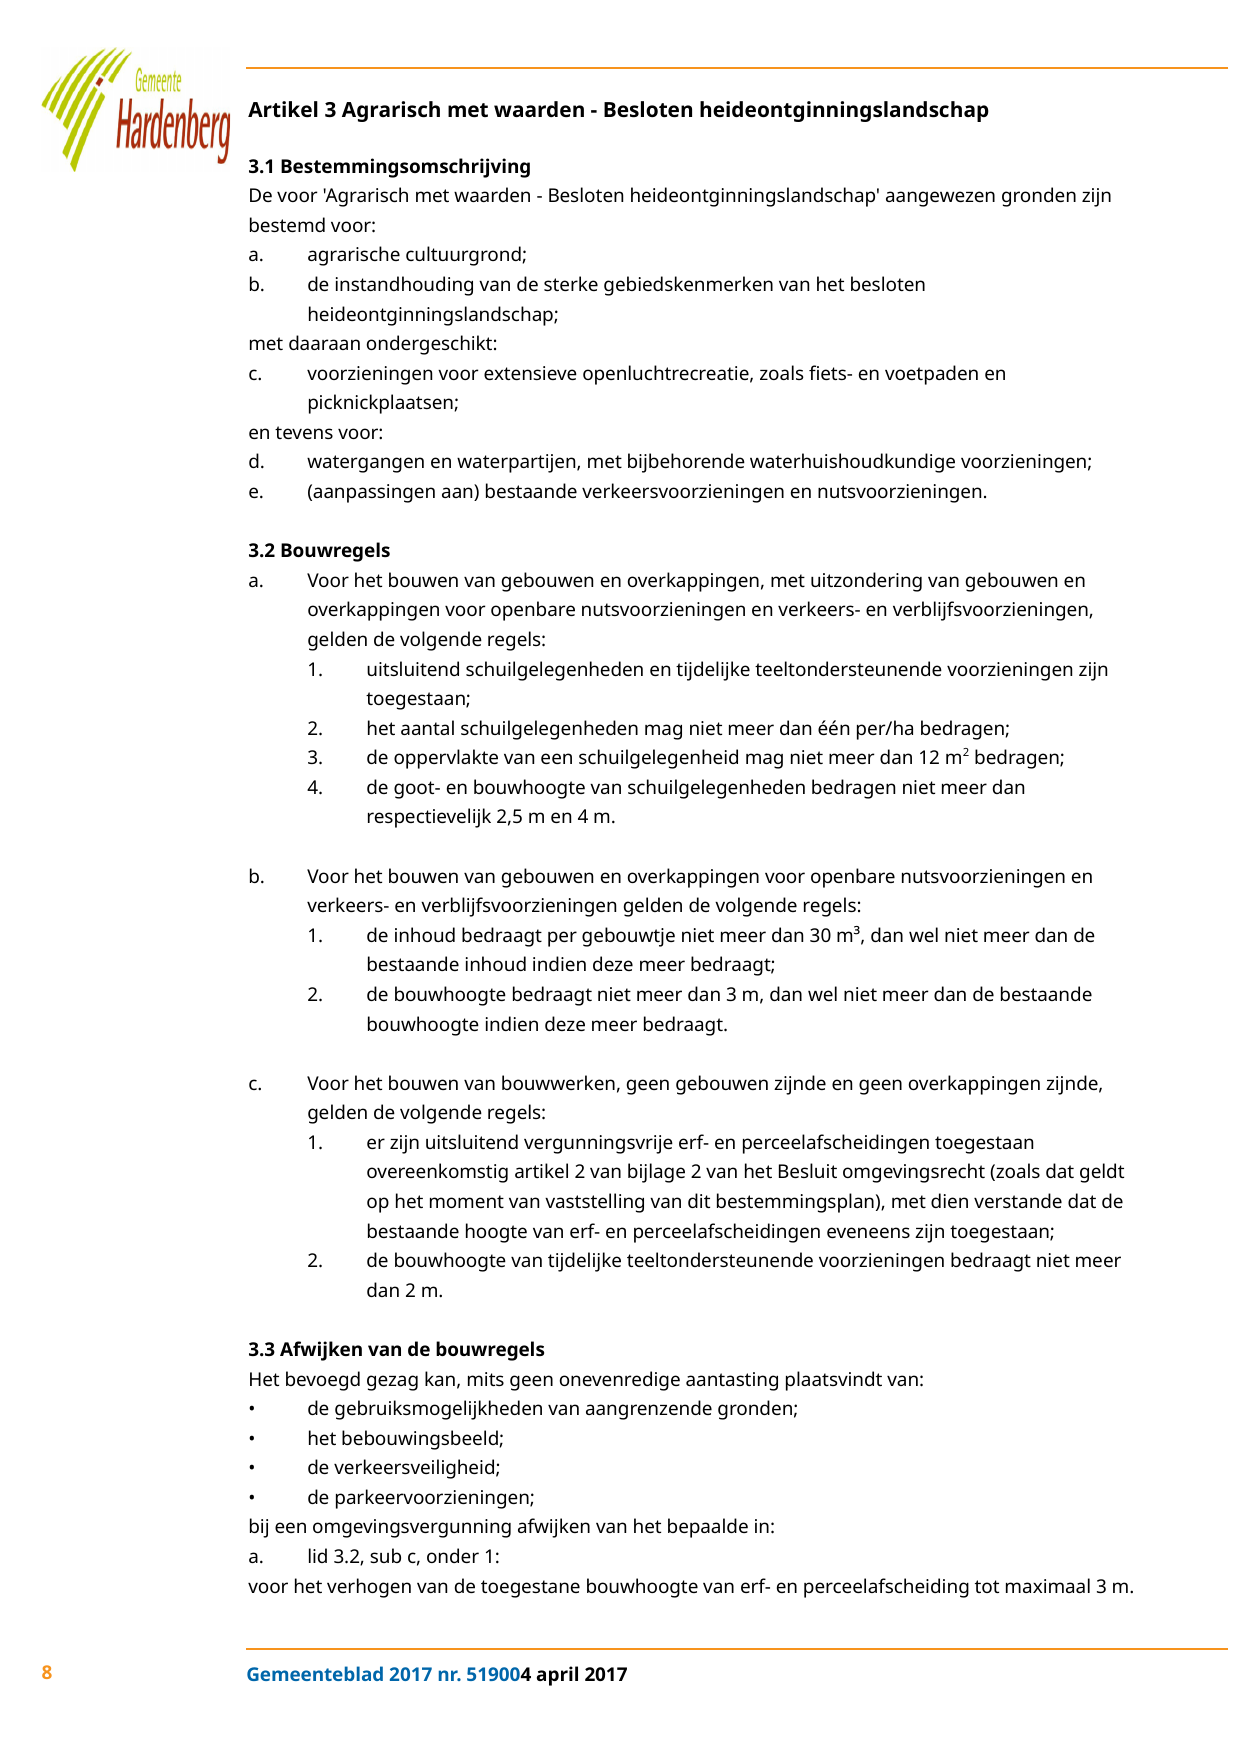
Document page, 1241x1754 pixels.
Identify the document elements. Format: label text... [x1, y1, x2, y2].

list het bebouwingsbeeld; [248, 1425, 1152, 1451]
text 3.2 Bouwregels [248, 537, 1152, 563]
list de parkeervoorzieningen; [248, 1484, 1152, 1510]
text Artikel 3 Agrarisch met waarden - Besloten heideontginningslandschap [248, 95, 1152, 123]
text 3.3 Afwijken van de bouwregels [248, 1336, 1152, 1362]
list de bouwhoogte van tijdelijke teeltondersteunende voorzieningen bedraagt niet meer dan 2 m. [307, 1247, 1152, 1303]
list voorzieningen voor extensieve openluchtrecreatie, zoals fiets- en voetpaden en picknickplaatsen; [248, 360, 1152, 415]
list de instandhouding van de sterke gebiedskenmerken van het besloten heideontginningslandschap; [248, 271, 1152, 326]
text 3.1 Bestemmingsomschrijving [248, 153, 1152, 178]
text Het bevoegd gezag kan, mits geen onevenredige aantasting plaatsvindt van: [248, 1366, 1152, 1391]
list de verkeersveiligheid; [248, 1454, 1152, 1480]
text en tevens voor: [248, 419, 1152, 445]
list de gebruiksmogelijkheden van aangrenzende gronden; [248, 1395, 1152, 1421]
text voor het verhogen van de toegestane bouwhoogte van erf- en perceelafscheiding tot maximaal 3 m. [248, 1573, 1152, 1598]
list de oppervlakte van een schuilgelegenheid mag niet meer dan 12 m2 bedragen; [307, 744, 1152, 770]
text bij een omgevingsvergunning afwijken van het bepaalde in: [248, 1514, 1152, 1539]
text De voor 'Agrarisch met waarden - Besloten heideontginningslandschap' aangewezen gronden zijn bestemd voor: [248, 182, 1152, 238]
list uitsluitend schuilgelegenheden en tijdelijke teeltondersteunende voorzieningen zijn toegestaan; [307, 656, 1152, 711]
list Voor het bouwen van gebouwen en overkappingen, met uitzondering van gebouwen en overkappingen voor openbare nutsvoorzieningen en verkeers- en verblijfsvoorzieningen, gelden de volgende regels: [248, 567, 1152, 652]
text met daaraan ondergeschikt: [248, 330, 1152, 356]
list agrarische cultuurgrond; [248, 242, 1152, 267]
list Voor het bouwen van gebouwen en overkappingen voor openbare nutsvoorzieningen en verkeers- en verblijfsvoorzieningen gelden de volgende regels: [248, 863, 1152, 918]
list er zijn uitsluitend vergunningsvrije erf- en perceelafscheidingen toegestaan overeenkomstig artikel 2 van bijlage 2 van het Besluit omgevingsrecht (zoals dat geldt op het moment van vaststelling van dit bestemmingsplan), met dien verstande dat de bestaande hoogte van erf- en perceelafscheidingen eveneens zijn toegestaan; [307, 1129, 1152, 1243]
list (aanpassingen aan) bestaande verkeersvoorzieningen en nutsvoorzieningen. [248, 478, 1152, 504]
list watergangen en waterpartijen, met bijbehorende waterhuishoudkundige voorzieningen; [248, 449, 1152, 474]
list het aantal schuilgelegenheden mag niet meer dan één per/ha bedragen; [307, 715, 1152, 741]
list de bouwhoogte bedraagt niet meer dan 3 m, dan wel niet meer dan de bestaande bouwhoogte indien deze meer bedraagt. [307, 981, 1152, 1036]
list de goot- en bouwhoogte van schuilgelegenheden bedragen niet meer dan respectievelijk 2,5 m en 4 m. [307, 774, 1152, 829]
list de inhoud bedraagt per gebouwtje niet meer dan 30 m³, dan wel niet meer dan de bestaande inhoud indien deze meer bedraagt; [307, 922, 1152, 977]
list lid 3.2, sub c, onder 1: [248, 1543, 1152, 1569]
list Voor het bouwen van bouwwerken, geen gebouwen zijnde en geen overkappingen zijnde, gelden de volgende regels: [248, 1070, 1152, 1125]
picture [41, 47, 231, 172]
